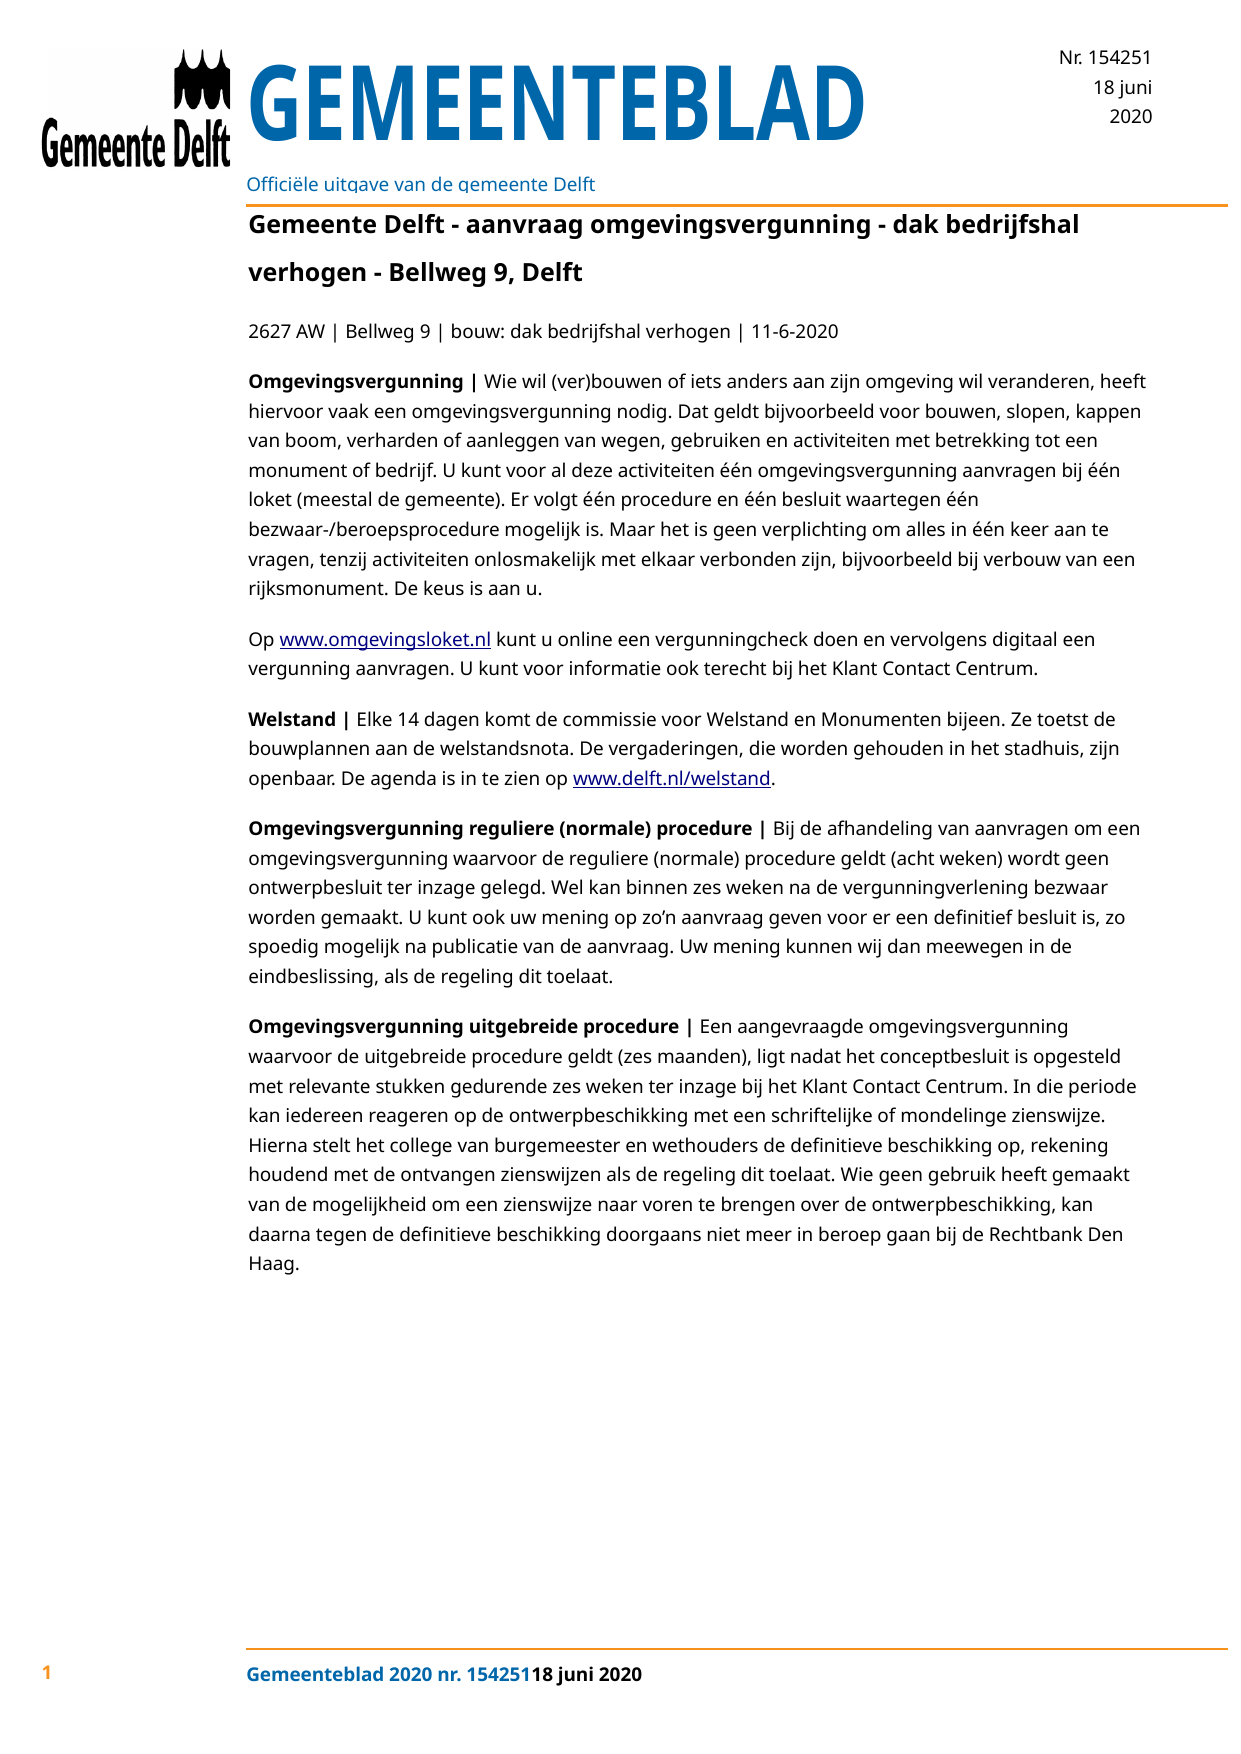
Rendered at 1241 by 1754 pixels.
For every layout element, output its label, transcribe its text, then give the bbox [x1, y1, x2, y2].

text Op www.omgevingsloket.nl kunt u online een vergunningcheck doen en vervolgens digitaal een vergunning aanvragen. U kunt voor informatie ook terecht bij het Klant Contact Centrum. [248, 626, 1152, 681]
text Welstand | Elke 14 dagen komt de commissie voor Welstand en Monumenten bijeen. Ze toetst de bouwplannen aan de welstandsnota. De vergaderingen, die worden gehouden in het stadhuis, zijn openbaar. De agenda is in te zien op www.delft.nl/welstand. [248, 706, 1152, 791]
text Omgevingsvergunning reguliere (normale) procedure | Bij de afhandeling van aanvragen om een omgevingsvergunning waarvoor de reguliere (normale) procedure geldt (acht weken) wordt geen ontwerpbesluit ter inzage gelegd. Wel kan binnen zes weken na de vergunningverlening bezwaar worden gemaakt. U kunt ook uw mening op zo’n aanvraag geven voor er een definitief besluit is, zo spoedig mogelijk na publicatie van de aanvraag. Uw mening kunnen wij dan meewegen in de eindbeslissing, als de regeling dit toelaat. [248, 815, 1152, 989]
picture [41, 47, 231, 172]
text Omgevingsvergunning | Wie wil (ver)bouwen of iets anders aan zijn omgeving wil veranderen, heeft hiervoor vaak een omgevingsvergunning nodig. Dat geldt bijvoorbeeld voor bouwen, slopen, kappen van boom, verharden of aanleggen van wegen, gebruiken en activiteiten met betrekking tot een monument of bedrijf. U kunt voor al deze activiteiten één omgevingsvergunning aanvragen bij één loket (meestal de gemeente). Er volgt één procedure en één besluit waartegen één bezwaar-/beroepsprocedure mogelijk is. Maar het is geen verplichting om alles in één keer aan te vragen, tenzij activiteiten onlosmakelijk met elkaar verbonden zijn, bijvoorbeeld bij verbouw van een rijksmonument. De keus is aan u. [248, 368, 1152, 601]
text Omgevingsvergunning uitgebreide procedure | Een aangevraagde omgevingsvergunning waarvoor de uitgebreide procedure geldt (zes maanden), ligt nadat het conceptbesluit is opgesteld met relevante stukken gedurende zes weken ter inzage bij het Klant Contact Centrum. In die periode kan iedereen reageren op de ontwerpbeschikking met een schriftelijke of mondelinge zienswijze. Hierna stelt het college van burgemeester en wethouders de definitieve beschikking op, rekening houdend met de ontvangen zienswijzen als de regeling dit toelaat. Wie geen gebruik heeft gemaakt van de mogelijkheid om een zienswijze naar voren te brengen over de ontwerpbeschikking, kan daarna tegen de definitieve beschikking doorgaans niet meer in beroep gaan bij de Rechtbank Den Haag. [248, 1014, 1152, 1276]
text 2627 AW | Bellweg 9 | bouw: dak bedrijfshal verhogen | 11-6-2020 [248, 318, 1152, 344]
text Gemeente Delft - aanvraag omgevingsvergunning - dak bedrijfshal verhogen - Bellweg 9, Delft [248, 207, 1152, 288]
